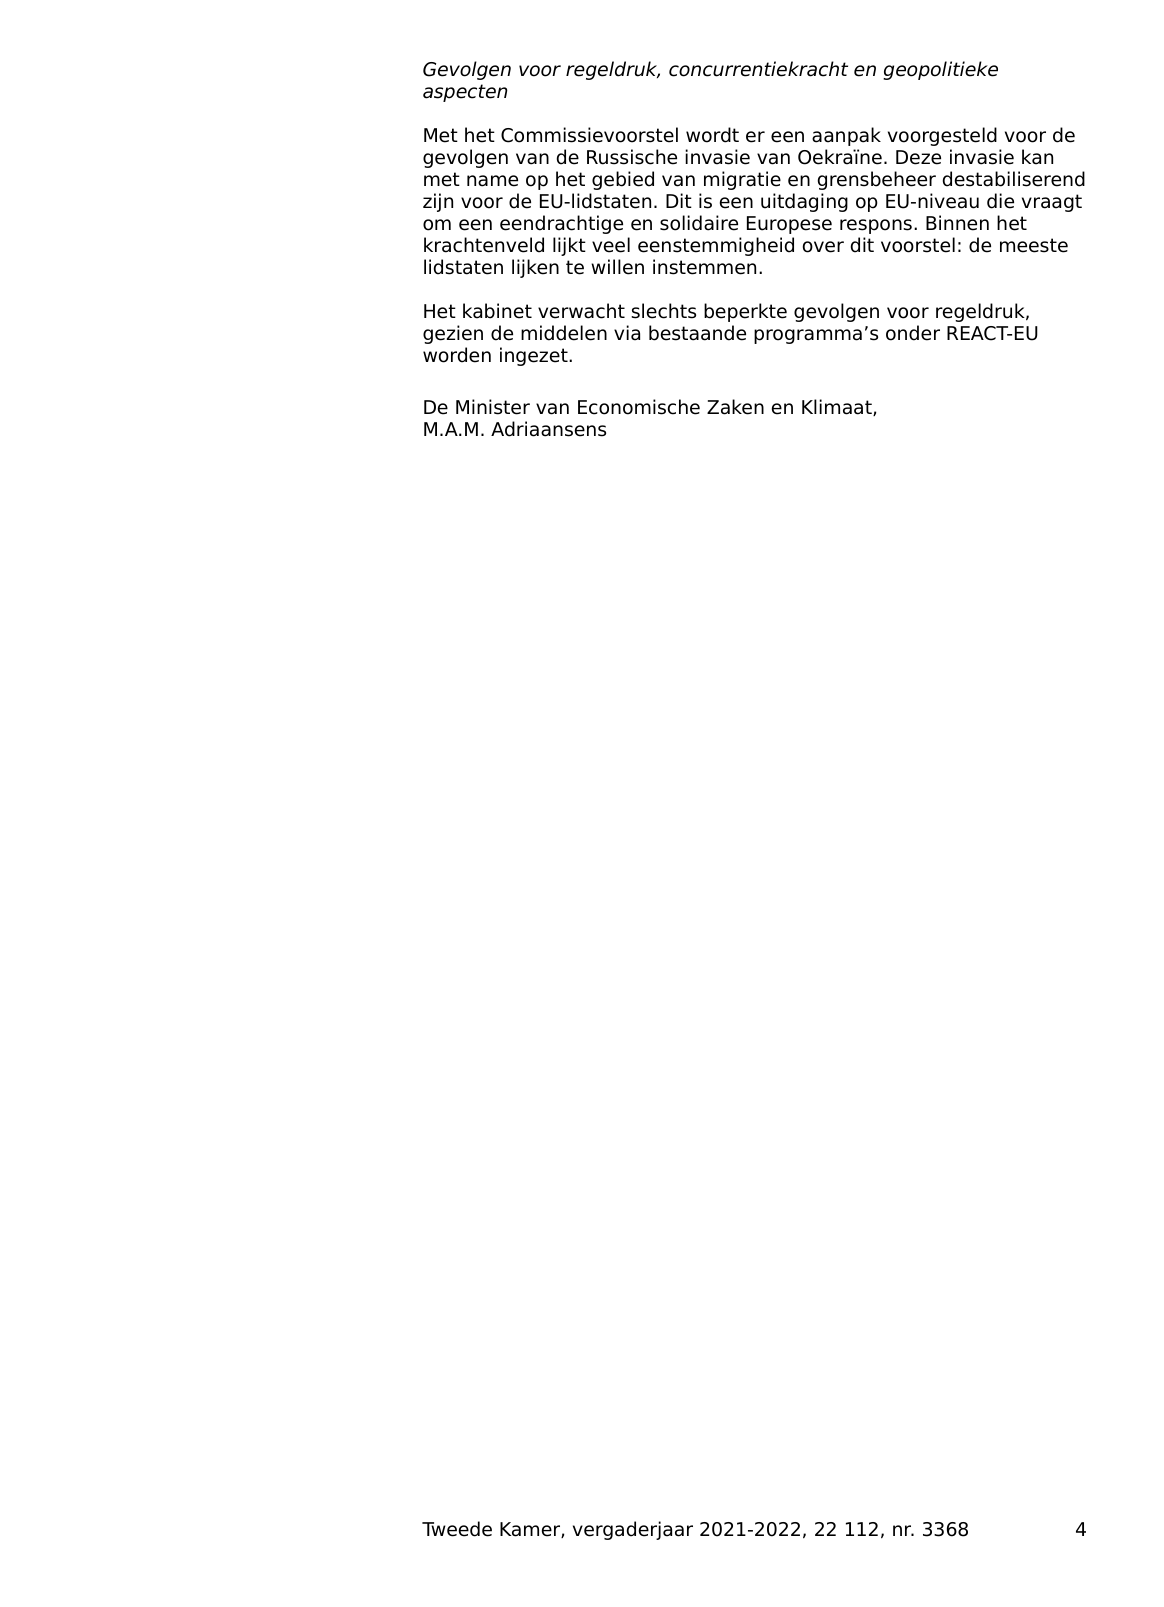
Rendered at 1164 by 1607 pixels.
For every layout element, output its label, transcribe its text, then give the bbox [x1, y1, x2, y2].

subtitle Gevolgen voor regeldruk, concurrentiekracht en geopolitieke aspecten [422, 59, 1087, 103]
text Het kabinet verwacht slechts beperkte gevolgen voor regeldruk, gezien de middelen via bestaande programma’s onder REACT-EU worden ingezet. [422, 301, 1087, 367]
text De Minister van Economische Zaken en Klimaat, M.A.M. Adriaansens [422, 397, 1087, 441]
text Met het Commissievoorstel wordt er een aanpak voorgesteld voor de gevolgen van de Russische invasie van Oekraïne. Deze invasie kan met name op het gebied van migratie en grensbeheer destabiliserend zijn voor de EU-lidstaten. Dit is een uitdaging op EU-niveau die vraagt om een eendrachtige en solidaire Europese respons. Binnen het krachtenveld lijkt veel eenstemmigheid over dit voorstel: de meeste lidstaten lijken te willen instemmen. [422, 125, 1087, 279]
